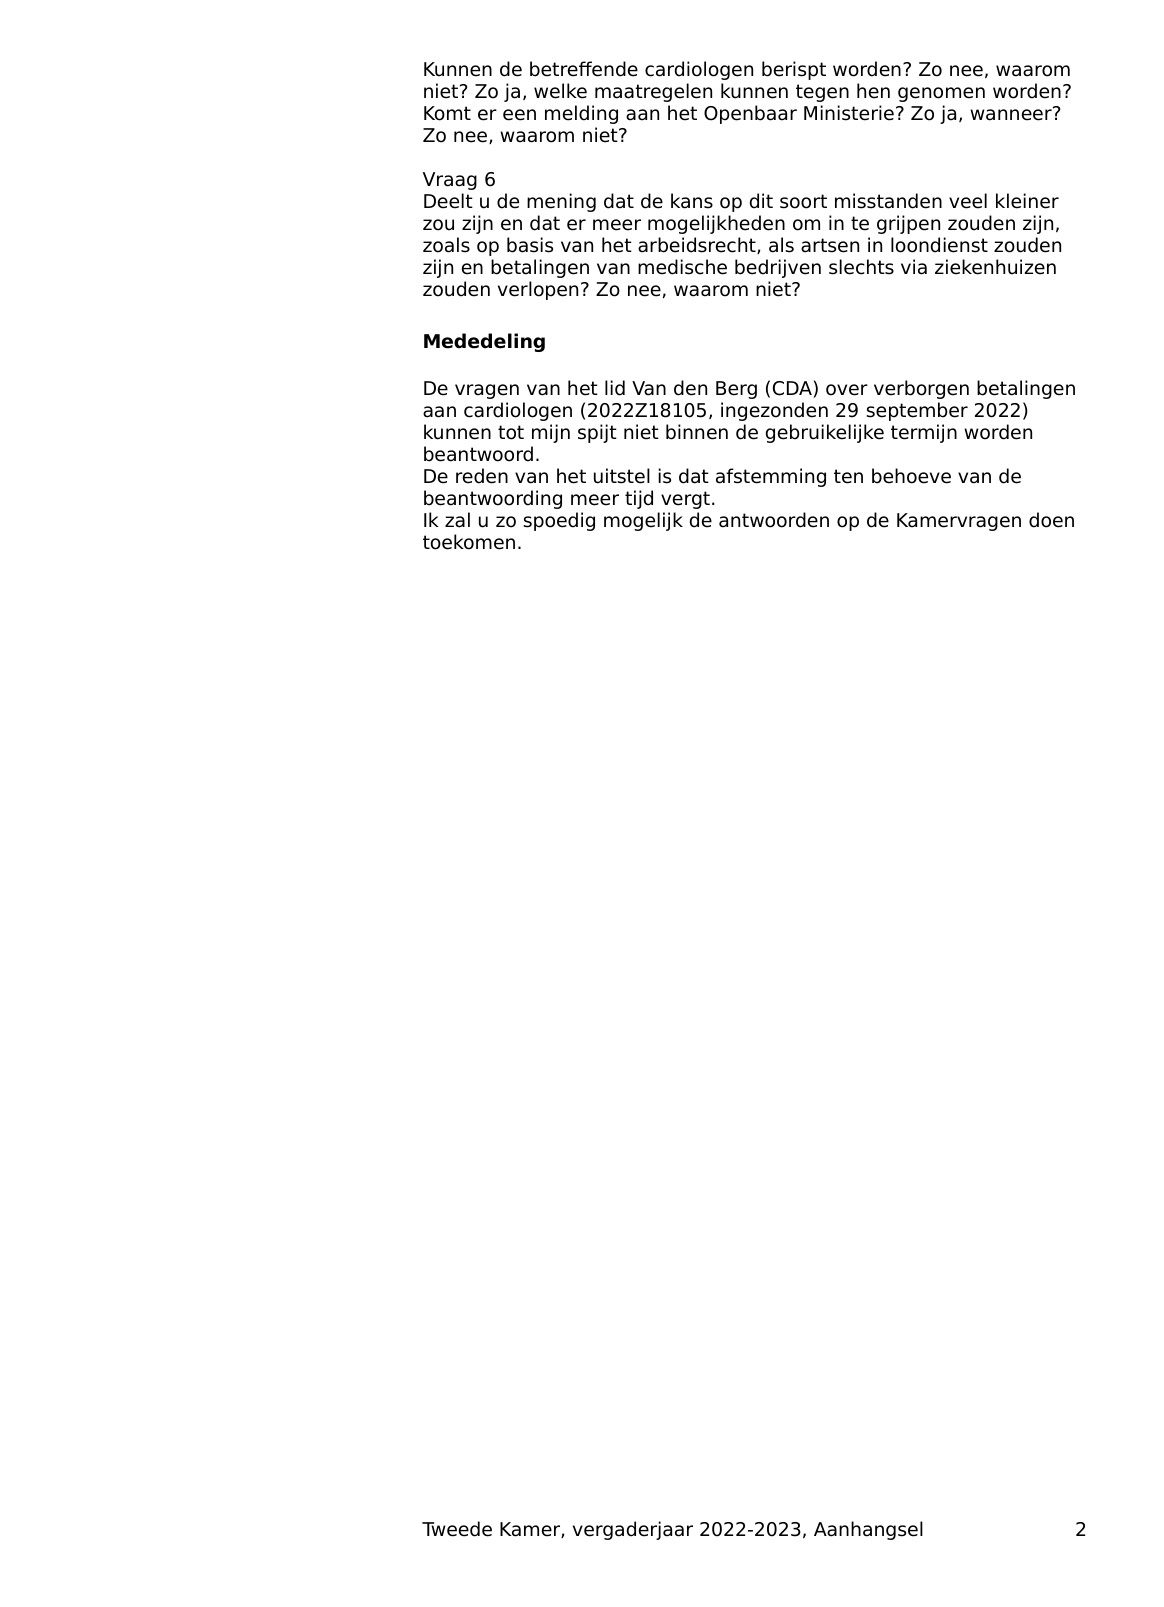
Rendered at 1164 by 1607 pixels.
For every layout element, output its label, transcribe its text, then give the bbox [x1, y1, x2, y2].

subtitle Mededeling [422, 331, 1087, 353]
text De reden van het uitstel is dat afstemming ten behoeve van de beantwoording meer tijd vergt. [422, 466, 1087, 510]
text Vraag 6 [422, 169, 1087, 191]
text De vragen van het lid Van den Berg (CDA) over verborgen betalingen aan cardiologen (2022Z18105, ingezonden 29 september 2022) kunnen tot mijn spijt niet binnen de gebruikelijke termijn worden beantwoord. [422, 378, 1087, 466]
text Ik zal u zo spoedig mogelijk de antwoorden op de Kamervragen doen toekomen. [422, 510, 1087, 554]
text Deelt u de mening dat de kans op dit soort misstanden veel kleiner zou zijn en dat er meer mogelijkheden om in te grijpen zouden zijn, zoals op basis van het arbeidsrecht, als artsen in loondienst zouden zijn en betalingen van medische bedrijven slechts via ziekenhuizen zouden verlopen? Zo nee, waarom niet? [422, 191, 1087, 301]
text Kunnen de betreffende cardiologen berispt worden? Zo nee, waarom niet? Zo ja, welke maatregelen kunnen tegen hen genomen worden? Komt er een melding aan het Openbaar Ministerie? Zo ja, wanneer? Zo nee, waarom niet? [422, 59, 1087, 147]
